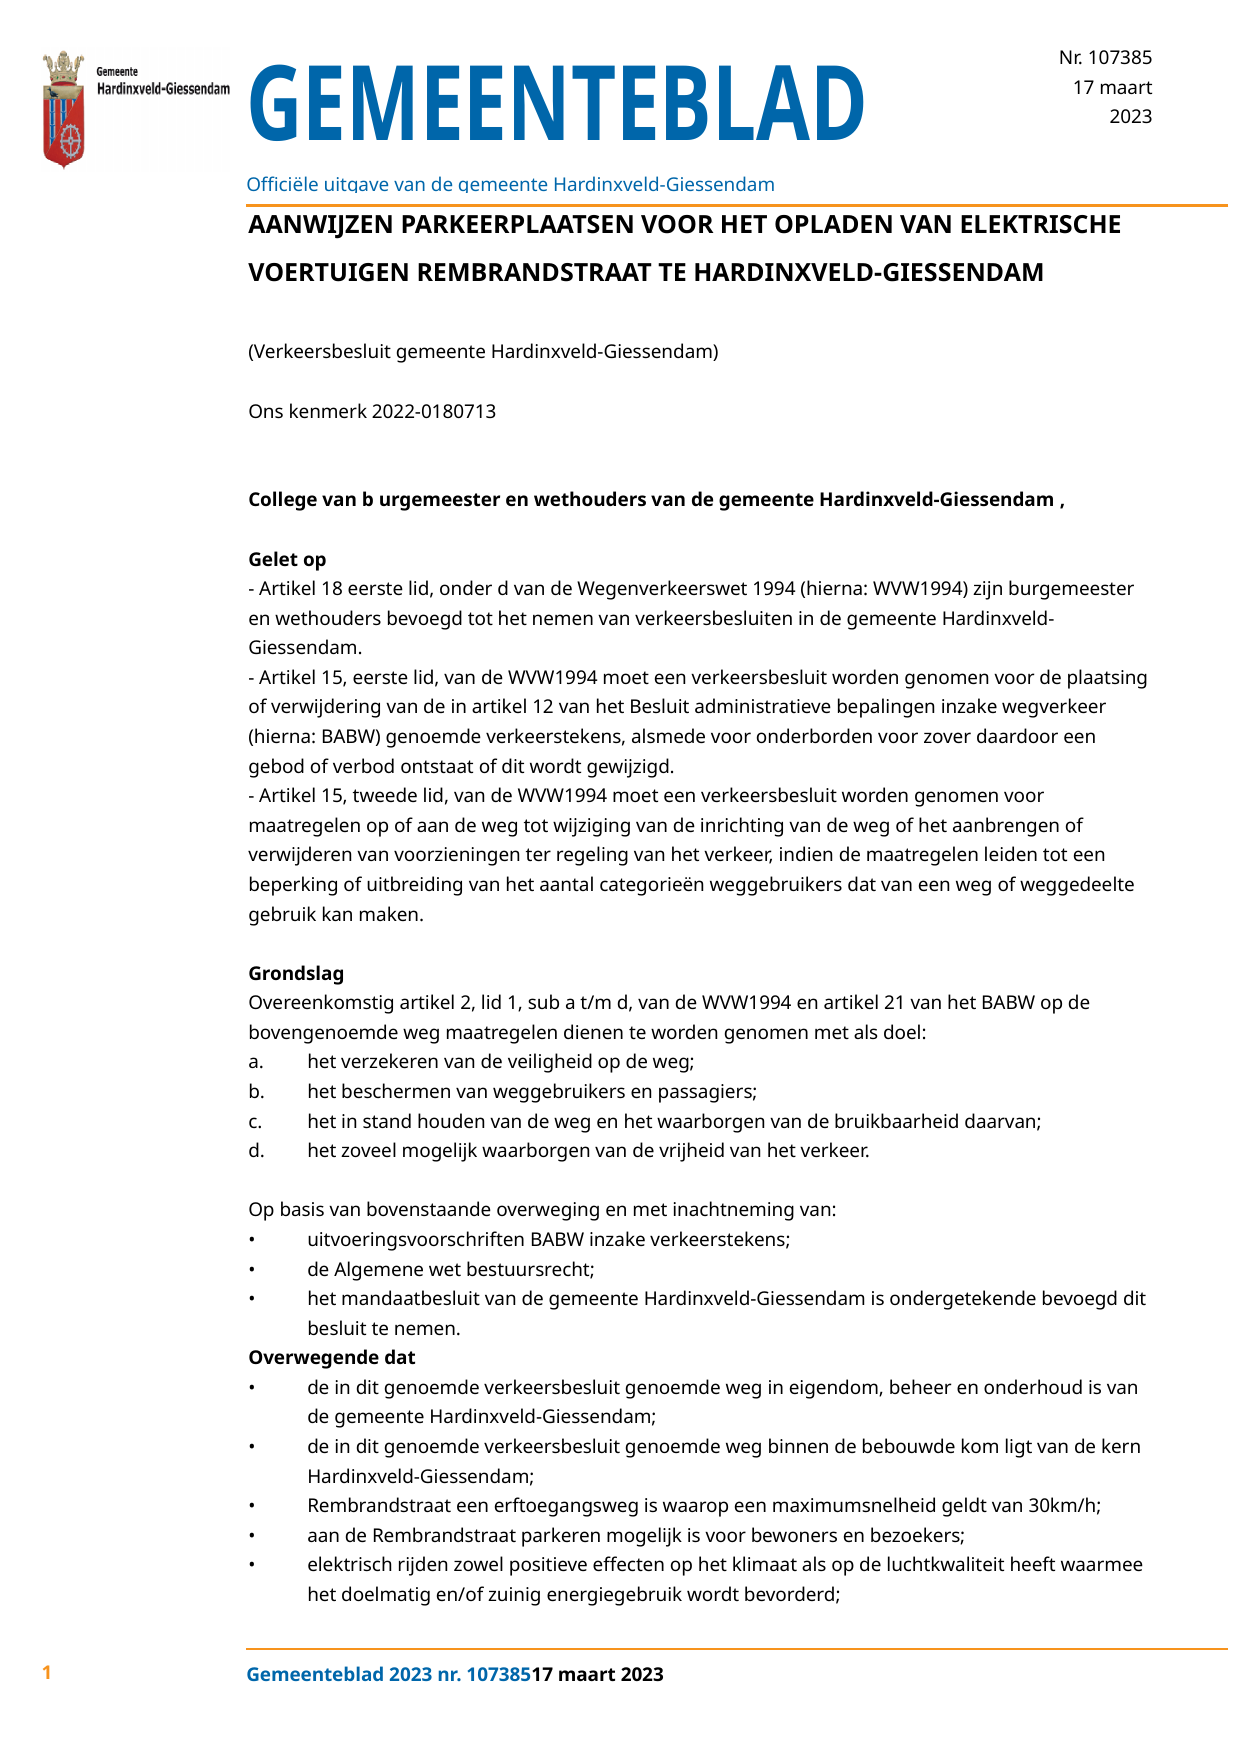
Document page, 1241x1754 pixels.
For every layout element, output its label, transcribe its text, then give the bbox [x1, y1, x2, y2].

text Gelet op [248, 546, 1152, 571]
text AANWIJZEN PARKEERPLAATSEN VOOR HET OPLADEN VAN ELEKTRISCHE VOERTUIGEN REMBRANDSTRAAT TE HARDINXVELD-GIESSENDAM [248, 207, 1152, 288]
list aan de Rembrandstraat parkeren mogelijk is voor bewoners en bezoekers; [248, 1522, 1152, 1548]
list het in stand houden van de weg en het waarborgen van de bruikbaarheid daarvan; [248, 1108, 1152, 1133]
text Grondslag [248, 960, 1152, 986]
text College van b urgemeester en wethouders van de gemeente Hardinxveld-Giessendam , [248, 487, 1152, 512]
text (Verkeersbesluit gemeente Hardinxveld-Giessendam) [248, 339, 1152, 364]
text Overeenkomstig artikel 2, lid 1, sub a t/m d, van de WVW1994 en artikel 21 van het BABW op de bovengenoemde weg maatregelen dienen te worden genomen met als doel: [248, 989, 1152, 1045]
list de in dit genoemde verkeersbesluit genoemde weg in eigendom, beheer en onderhoud is van de gemeente Hardinxveld-Giessendam; [248, 1374, 1152, 1429]
list Rembrandstraat een erftoegangsweg is waarop een maximumsnelheid geldt van 30km/h; [248, 1492, 1152, 1518]
text Overwegende dat [248, 1344, 1152, 1370]
text Ons kenmerk 2022-0180713 [248, 398, 1152, 423]
list uitvoeringsvoorschriften BABW inzake verkeerstekens; [248, 1226, 1152, 1252]
picture [41, 47, 231, 172]
list elektrisch rijden zowel positieve effecten op het klimaat als op de luchtkwaliteit heeft waarmee het doelmatig en/of zuinig energiegebruik wordt bevorderd; [248, 1552, 1152, 1607]
text - Artikel 18 eerste lid, onder d van de Wegenverkeerswet 1994 (hierna: WVW1994) zijn burgemeester en wethouders bevoegd tot het nemen van verkeersbesluiten in de gemeente Hardinxveld-Giessendam. [248, 575, 1152, 660]
text Op basis van bovenstaande overweging en met inachtneming van: [248, 1197, 1152, 1222]
list de in dit genoemde verkeersbesluit genoemde weg binnen de bebouwde kom ligt van de kern Hardinxveld-Giessendam; [248, 1433, 1152, 1488]
text - Artikel 15, tweede lid, van de WVW1994 moet een verkeersbesluit worden genomen voor maatregelen op of aan de weg tot wijziging van de inrichting van de weg of het aanbrengen of verwijderen van voorzieningen ter regeling van het verkeer, indien de maatregelen leiden tot een beperking of uitbreiding van het aantal categorieën weggebruikers dat van een weg of weggedeelte gebruik kan maken. [248, 782, 1152, 926]
list het beschermen van weggebruikers en passagiers; [248, 1078, 1152, 1104]
list het mandaatbesluit van de gemeente Hardinxveld-Giessendam is ondergetekende bevoegd dit besluit te nemen. [248, 1285, 1152, 1341]
list het verzekeren van de veiligheid op de weg; [248, 1049, 1152, 1074]
text - Artikel 15, eerste lid, van de WVW1994 moet een verkeersbesluit worden genomen voor de plaatsing of verwijdering van de in artikel 12 van het Besluit administratieve bepalingen inzake wegverkeer (hierna: BABW) genoemde verkeerstekens, alsmede voor onderborden voor zover daardoor een gebod of verbod ontstaat of dit wordt gewijzigd. [248, 664, 1152, 778]
list het zoveel mogelijk waarborgen van de vrijheid van het verkeer. [248, 1137, 1152, 1163]
list de Algemene wet bestuursrecht; [248, 1256, 1152, 1281]
